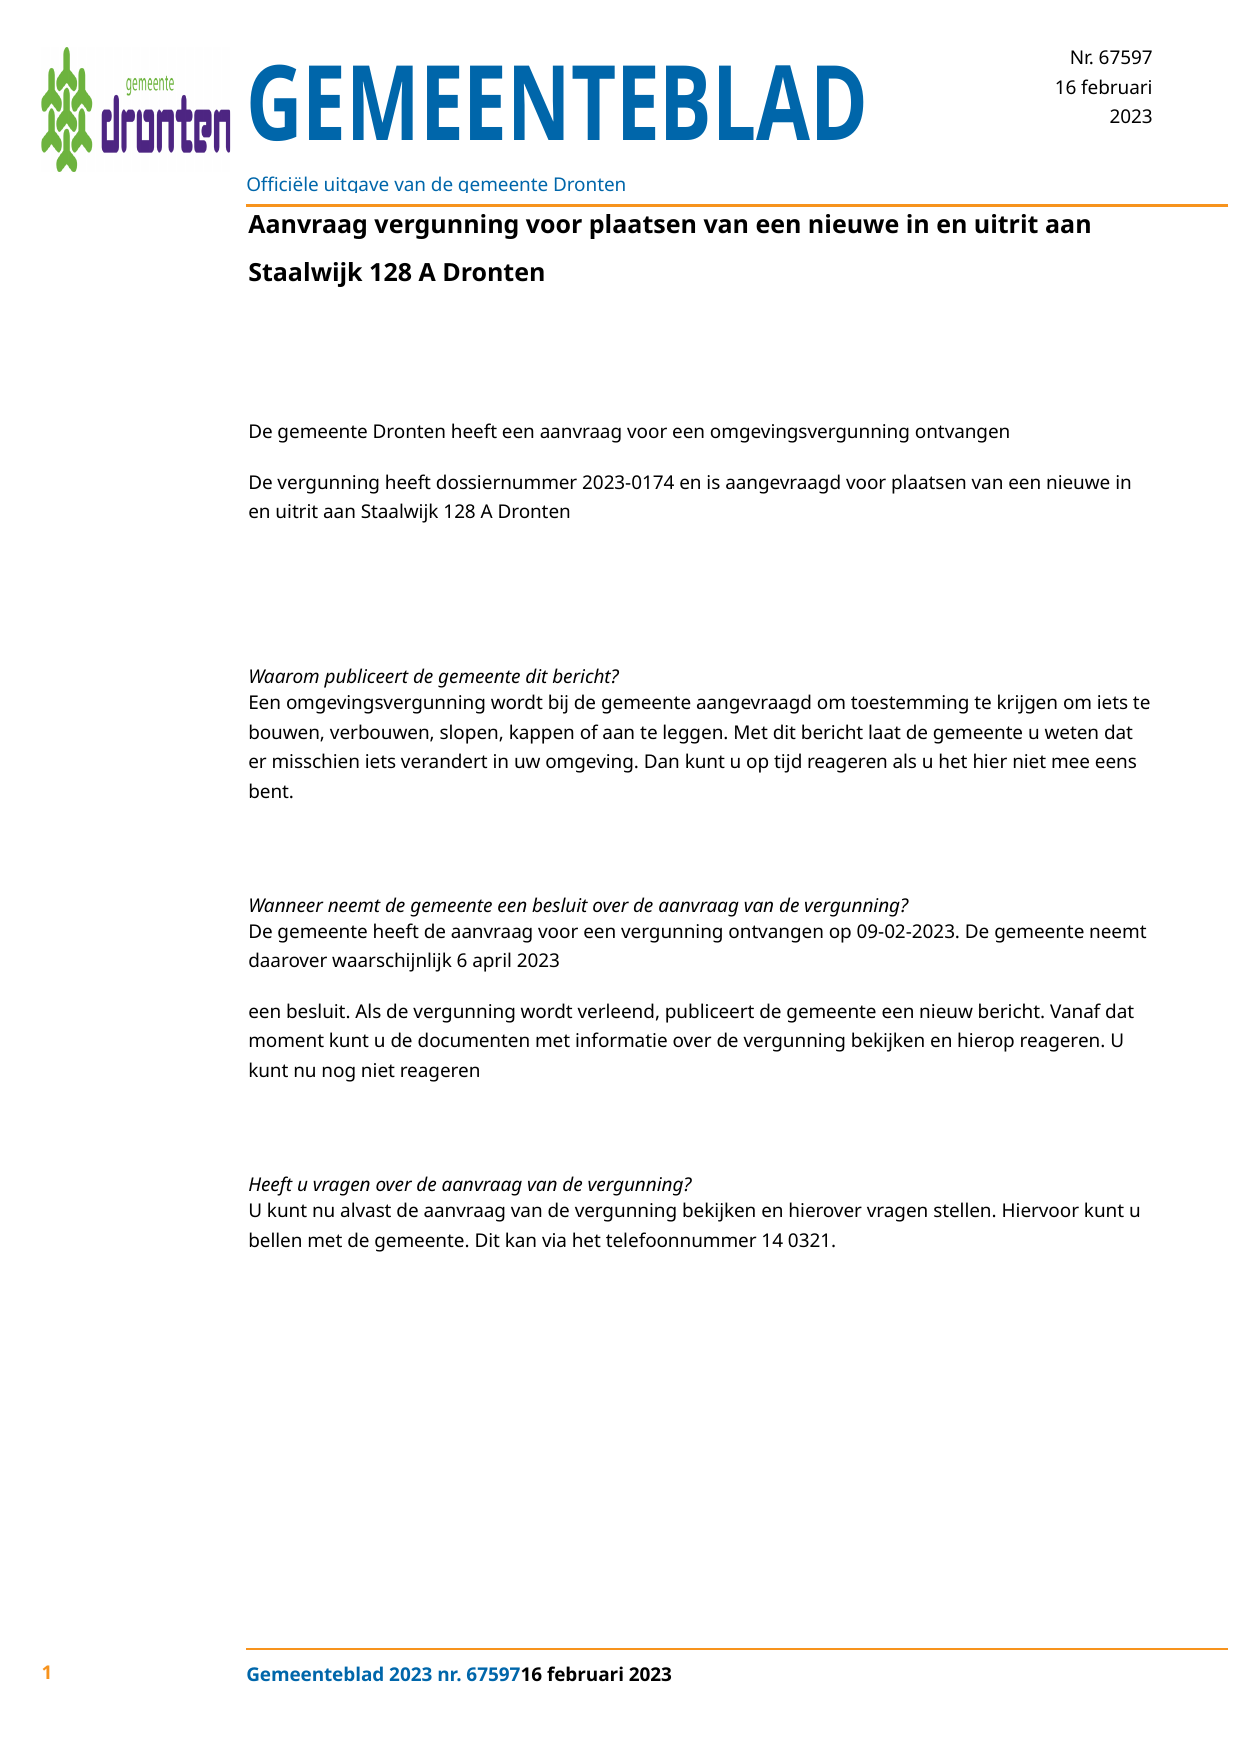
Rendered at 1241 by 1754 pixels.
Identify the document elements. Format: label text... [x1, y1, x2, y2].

picture [41, 47, 231, 172]
text De vergunning heeft dossiernummer 2023-0174 en is aangevraagd voor plaatsen van een nieuwe in en uitrit aan Staalwijk 128 A Dronten [248, 469, 1152, 524]
text Waarom publiceert de gemeente dit bericht? [248, 663, 1152, 689]
text U kunt nu alvast de aanvraag van de vergunning bekijken en hierover vragen stellen. Hiervoor kunt u bellen met de gemeente. Dit kan via het telefoonnummer 14 0321. [248, 1197, 1152, 1253]
text een besluit. Als de vergunning wordt verleend, publiceert de gemeente een nieuw bericht. Vanaf dat moment kunt u de documenten met informatie over de vergunning bekijken en hierop reageren. U kunt nu nog niet reageren [248, 998, 1152, 1083]
text Een omgevingsvergunning wordt bij de gemeente aangevraagd om toestemming te krijgen om iets te bouwen, verbouwen, slopen, kappen of aan te leggen. Met dit bericht laat de gemeente u weten dat er misschien iets verandert in uw omgeving. Dan kunt u op tijd reageren als u het hier niet mee eens bent. [248, 689, 1152, 804]
text Wanneer neemt de gemeente een besluit over de aanvraag van de vergunning? [248, 892, 1152, 918]
text Heeft u vragen over de aanvraag van de vergunning? [248, 1172, 1152, 1197]
text De gemeente heeft de aanvraag voor een vergunning ontvangen op 09-02-2023. De gemeente neemt daarover waarschijnlijk 6 april 2023 [248, 918, 1152, 973]
text Aanvraag vergunning voor plaatsen van een nieuwe in en uitrit aan Staalwijk 128 A Dronten [248, 207, 1152, 288]
text De gemeente Dronten heeft een aanvraag voor een omgevingsvergunning ontvangen [248, 419, 1152, 444]
